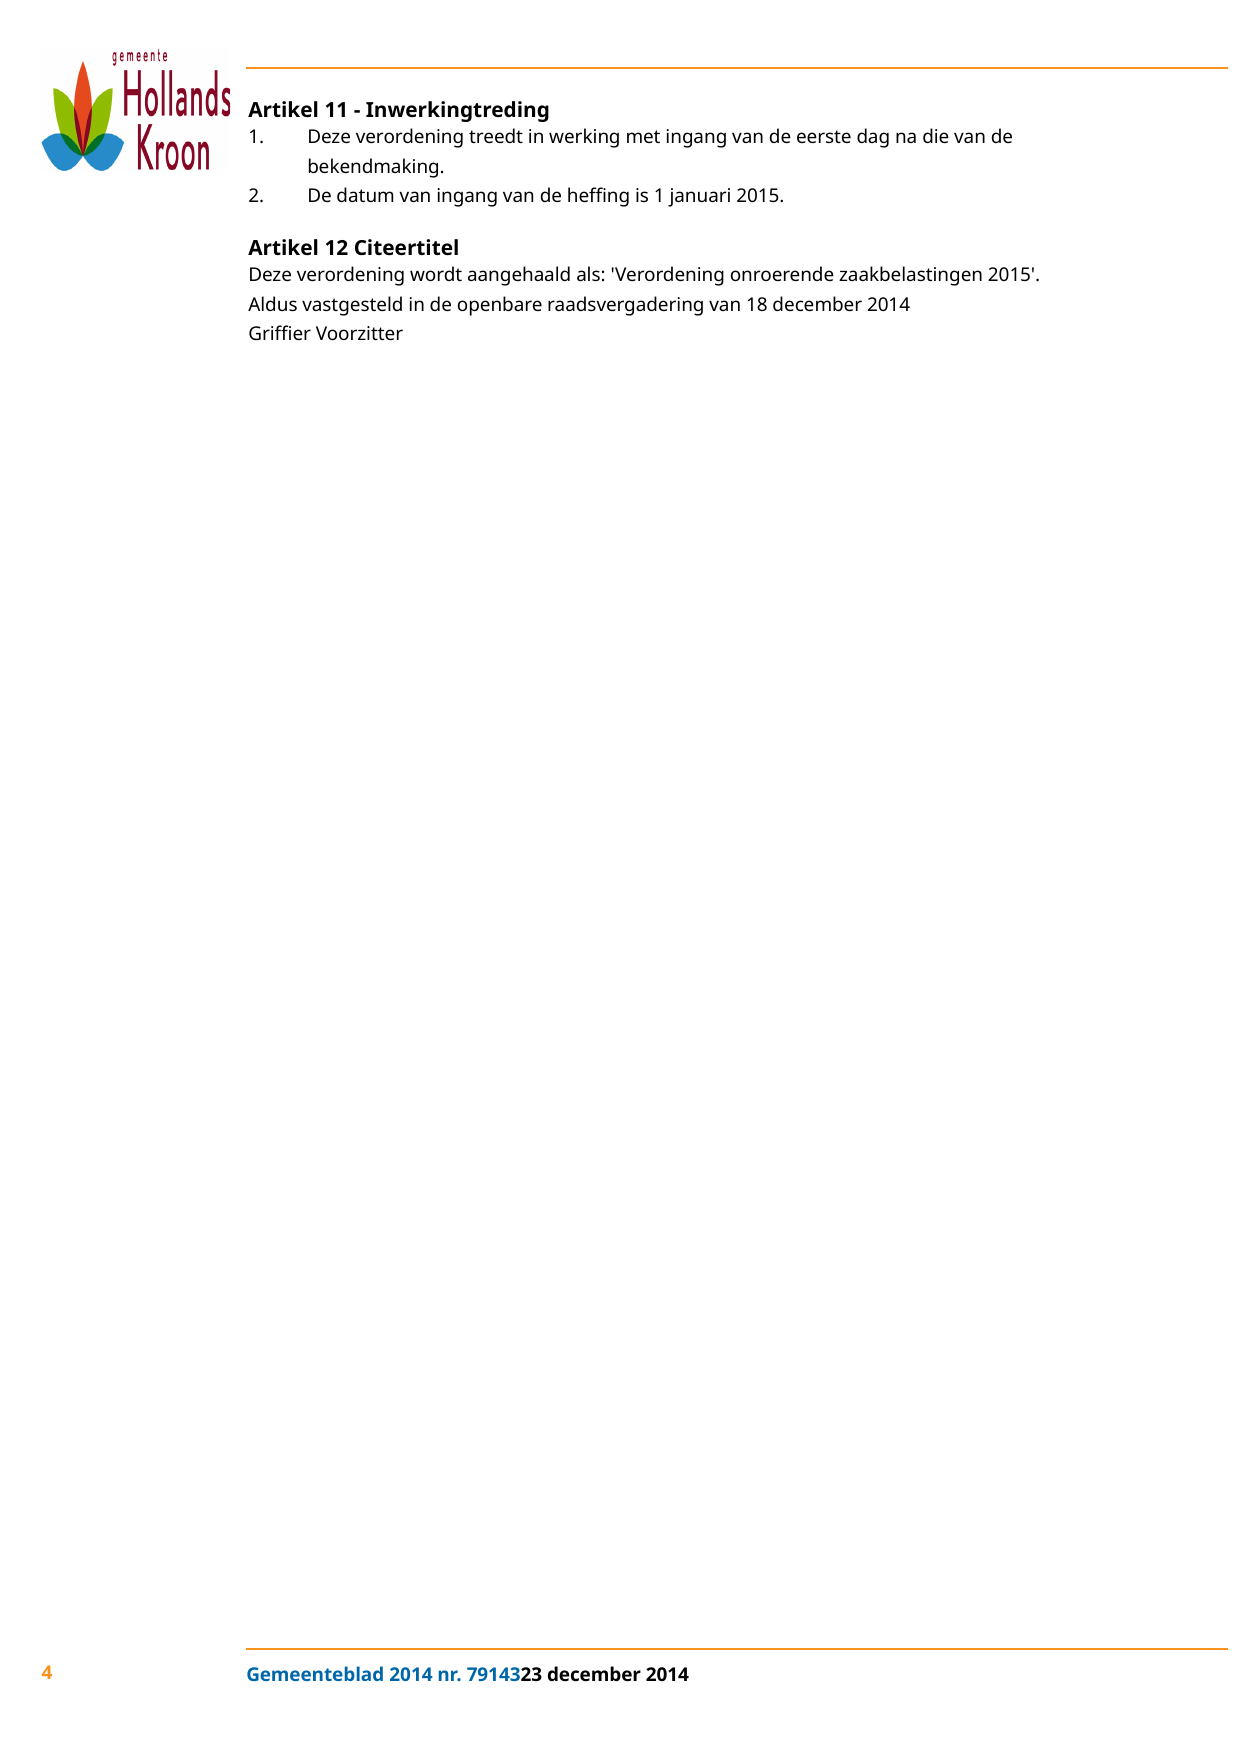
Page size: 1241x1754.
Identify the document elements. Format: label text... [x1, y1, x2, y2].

picture [41, 47, 231, 172]
text Deze verordening wordt aangehaald als: 'Verordening onroerende zaakbelastingen 2015'. [248, 261, 1152, 287]
list De datum van ingang van de heffing is 1 januari 2015. [248, 182, 1152, 208]
text Aldus vastgesteld in de openbare raadsvergadering van 18 december 2014 [248, 291, 1152, 317]
text Griffier Voorzitter [248, 320, 1152, 346]
list Deze verordening treedt in werking met ingang van de eerste dag na die van de bekendmaking. [248, 123, 1152, 178]
text Artikel 11 - Inwerkingtreding [248, 95, 1152, 123]
text Artikel 12 Citeertitel [248, 233, 1152, 261]
